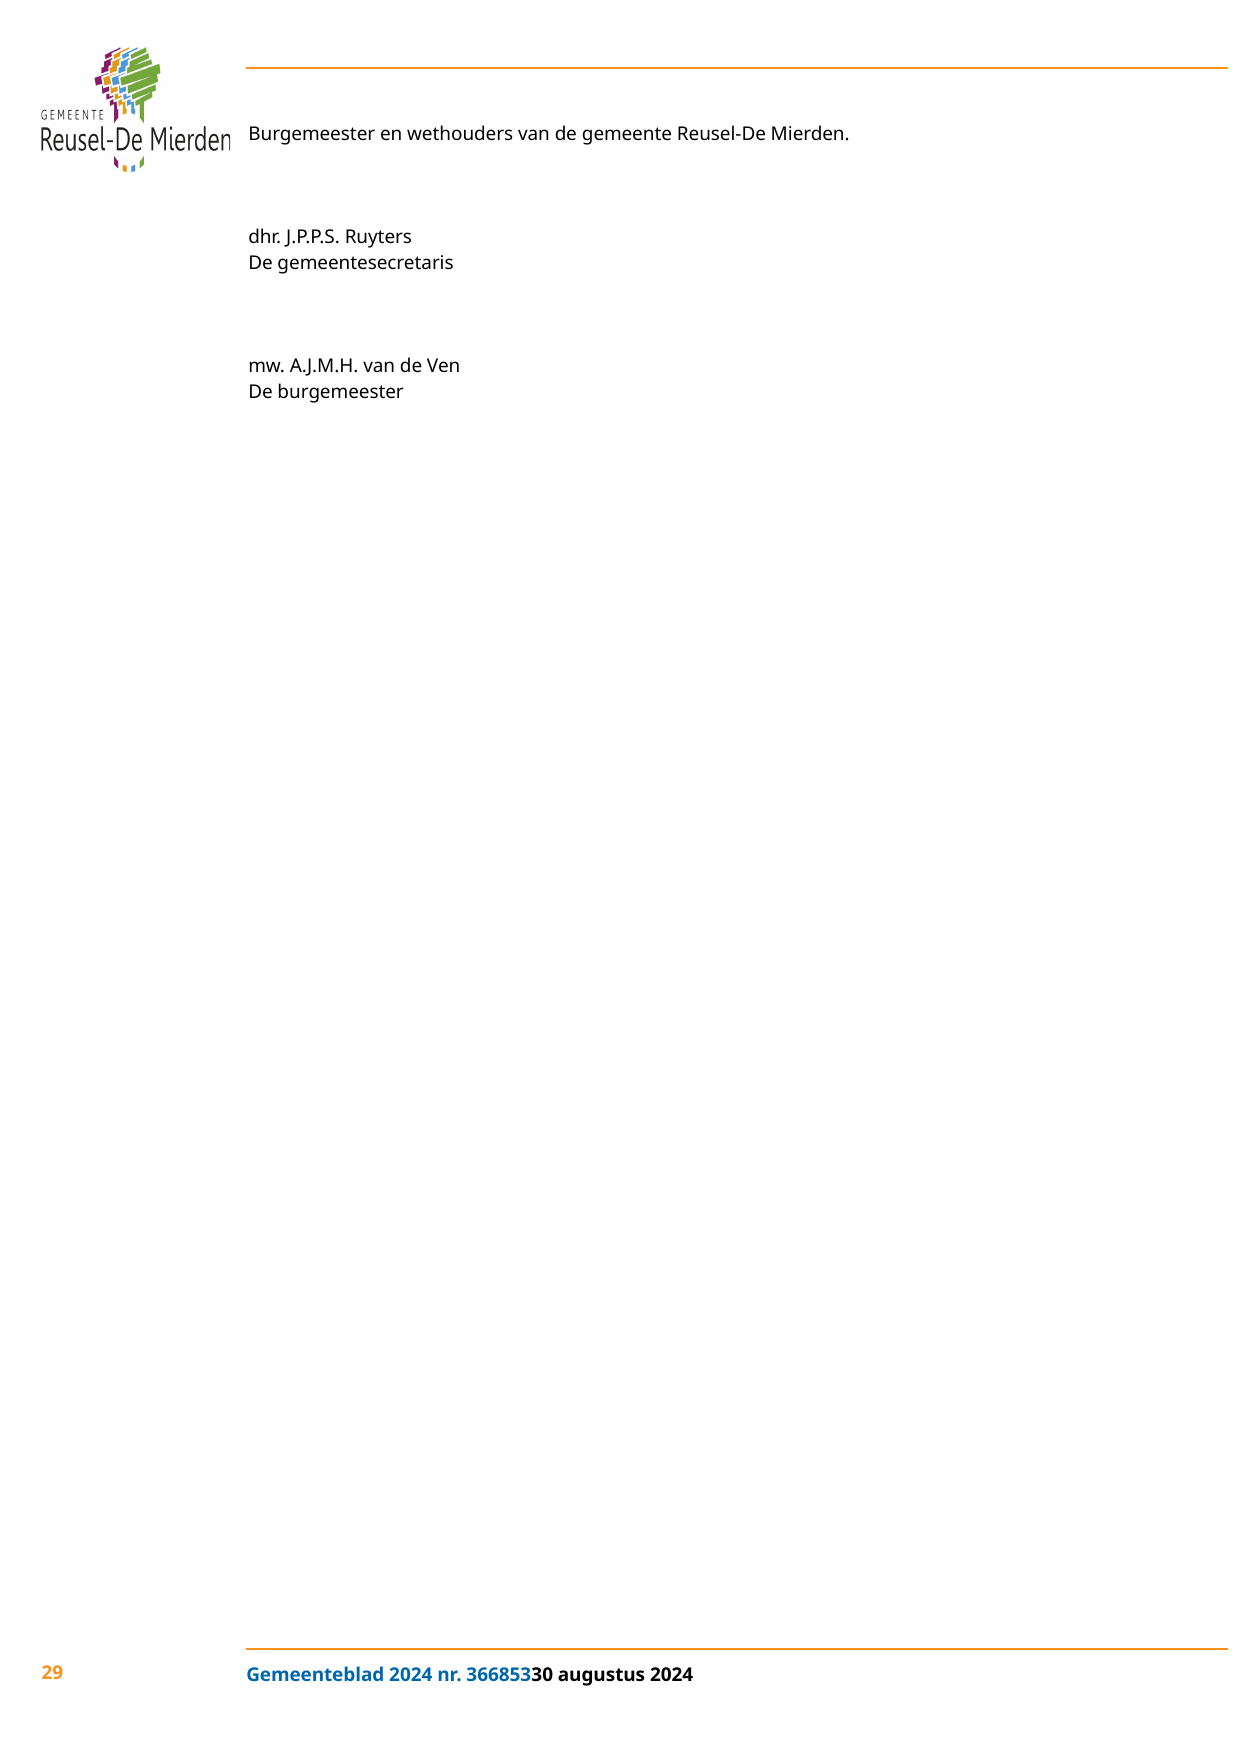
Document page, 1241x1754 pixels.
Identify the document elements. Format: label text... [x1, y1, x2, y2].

text De burgemeester [248, 378, 1152, 403]
text mw. A.J.M.H. van de Ven [248, 352, 1152, 378]
text dhr. J.P.P.S. Ruyters [248, 223, 1152, 249]
picture [41, 47, 231, 172]
text Burgemeester en wethouders van de gemeente Reusel-De Mierden. [248, 121, 1152, 146]
text De gemeentesecretaris [248, 249, 1152, 275]
